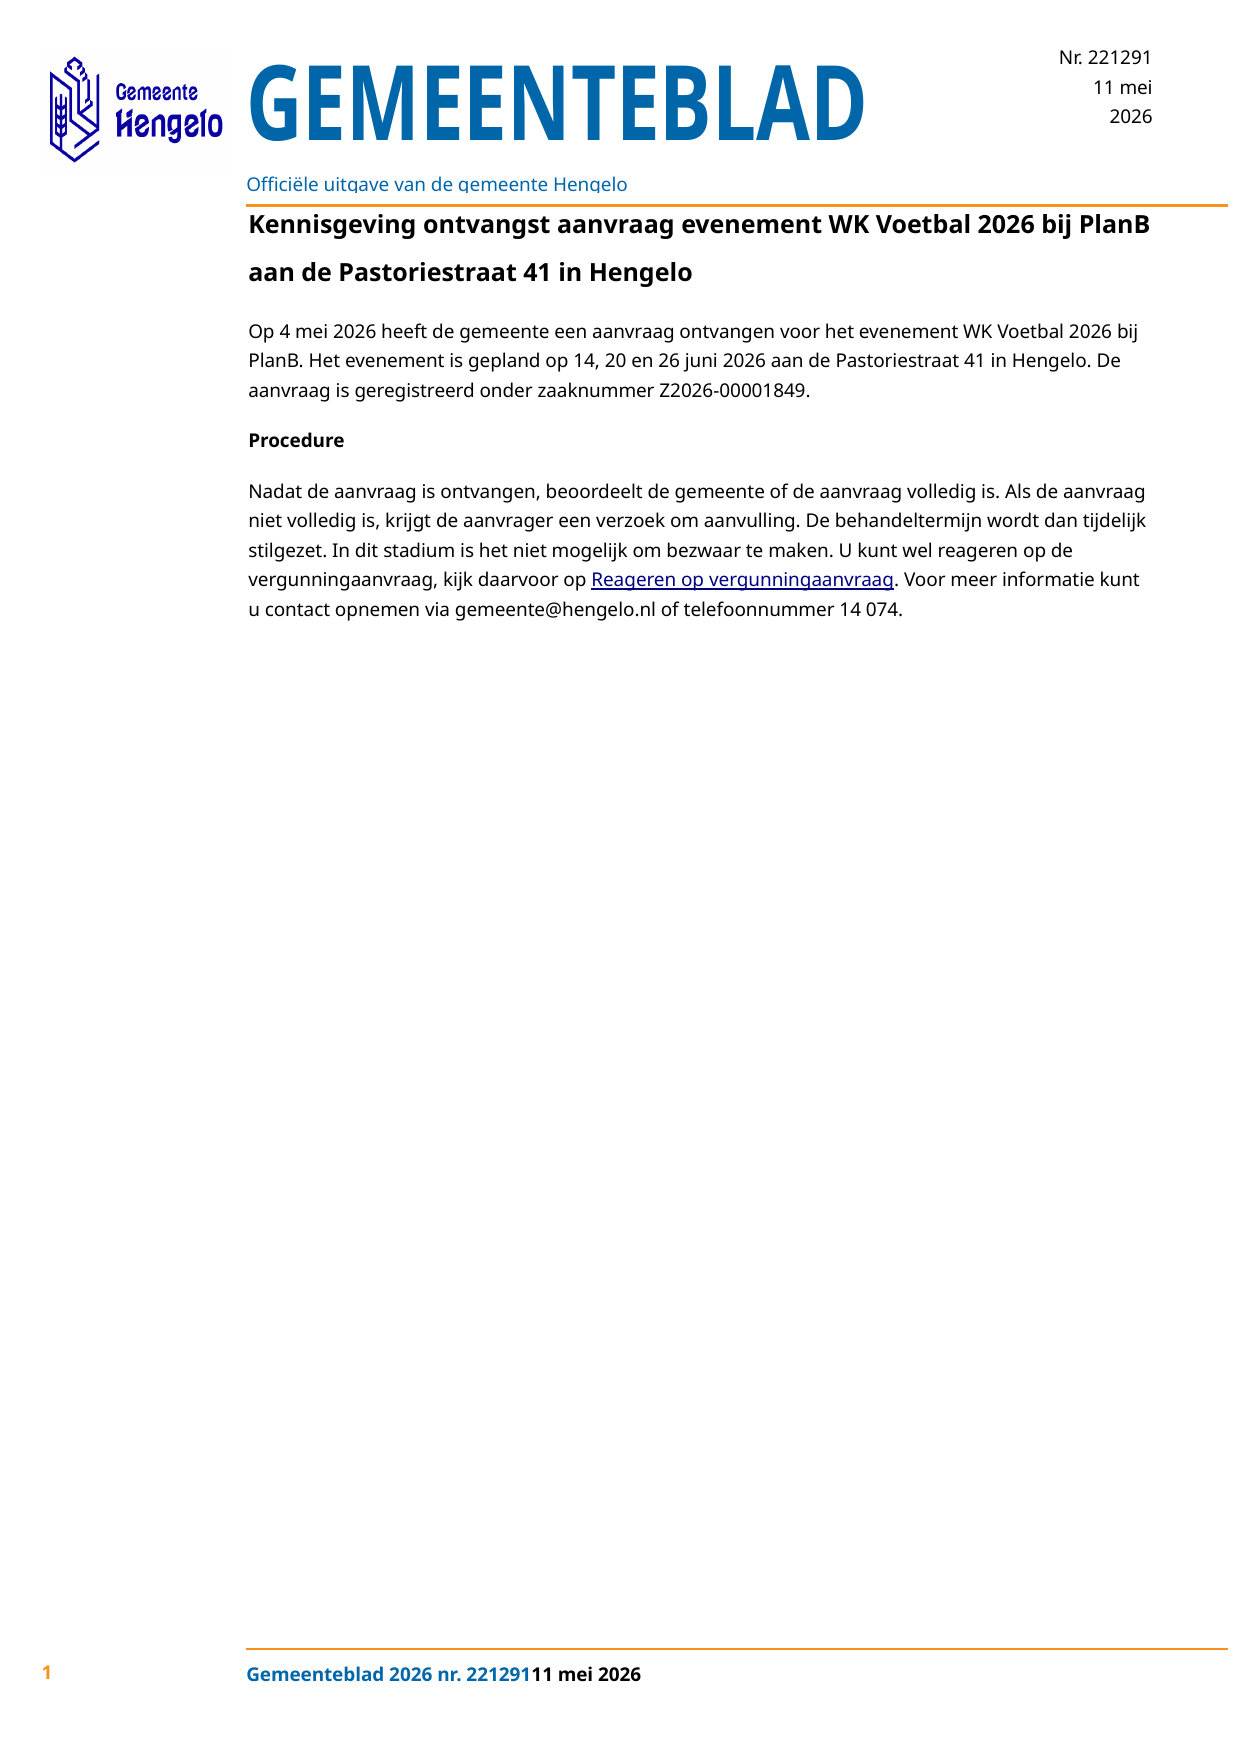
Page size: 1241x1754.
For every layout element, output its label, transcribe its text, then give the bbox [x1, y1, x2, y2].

text Nadat de aanvraag is ontvangen, beoordeelt de gemeente of de aanvraag volledig is. Als de aanvraag niet volledig is, krijgt de aanvrager een verzoek om aanvulling. De behandeltermijn wordt dan tijdelijk stilgezet. In dit stadium is het niet mogelijk om bezwaar te maken. U kunt wel reageren op de vergunningaanvraag, kijk daarvoor op Reageren op vergunningaanvraag. Voor meer informatie kunt u contact opnemen via gemeente@hengelo.nl of telefoonnummer 14 074. [248, 478, 1152, 622]
text Kennisgeving ontvangst aanvraag evenement WK Voetbal 2026 bij PlanB aan de Pastoriestraat 41 in Hengelo [248, 207, 1152, 288]
text Op 4 mei 2026 heeft de gemeente een aanvraag ontvangen voor het evenement WK Voetbal 2026 bij PlanB. Het evenement is gepland op 14, 20 en 26 juni 2026 aan de Pastoriestraat 41 in Hengelo. De aanvraag is geregistreerd onder zaaknummer Z2026-00001849. [248, 318, 1152, 403]
text Procedure [248, 427, 1152, 453]
picture [41, 47, 231, 172]
